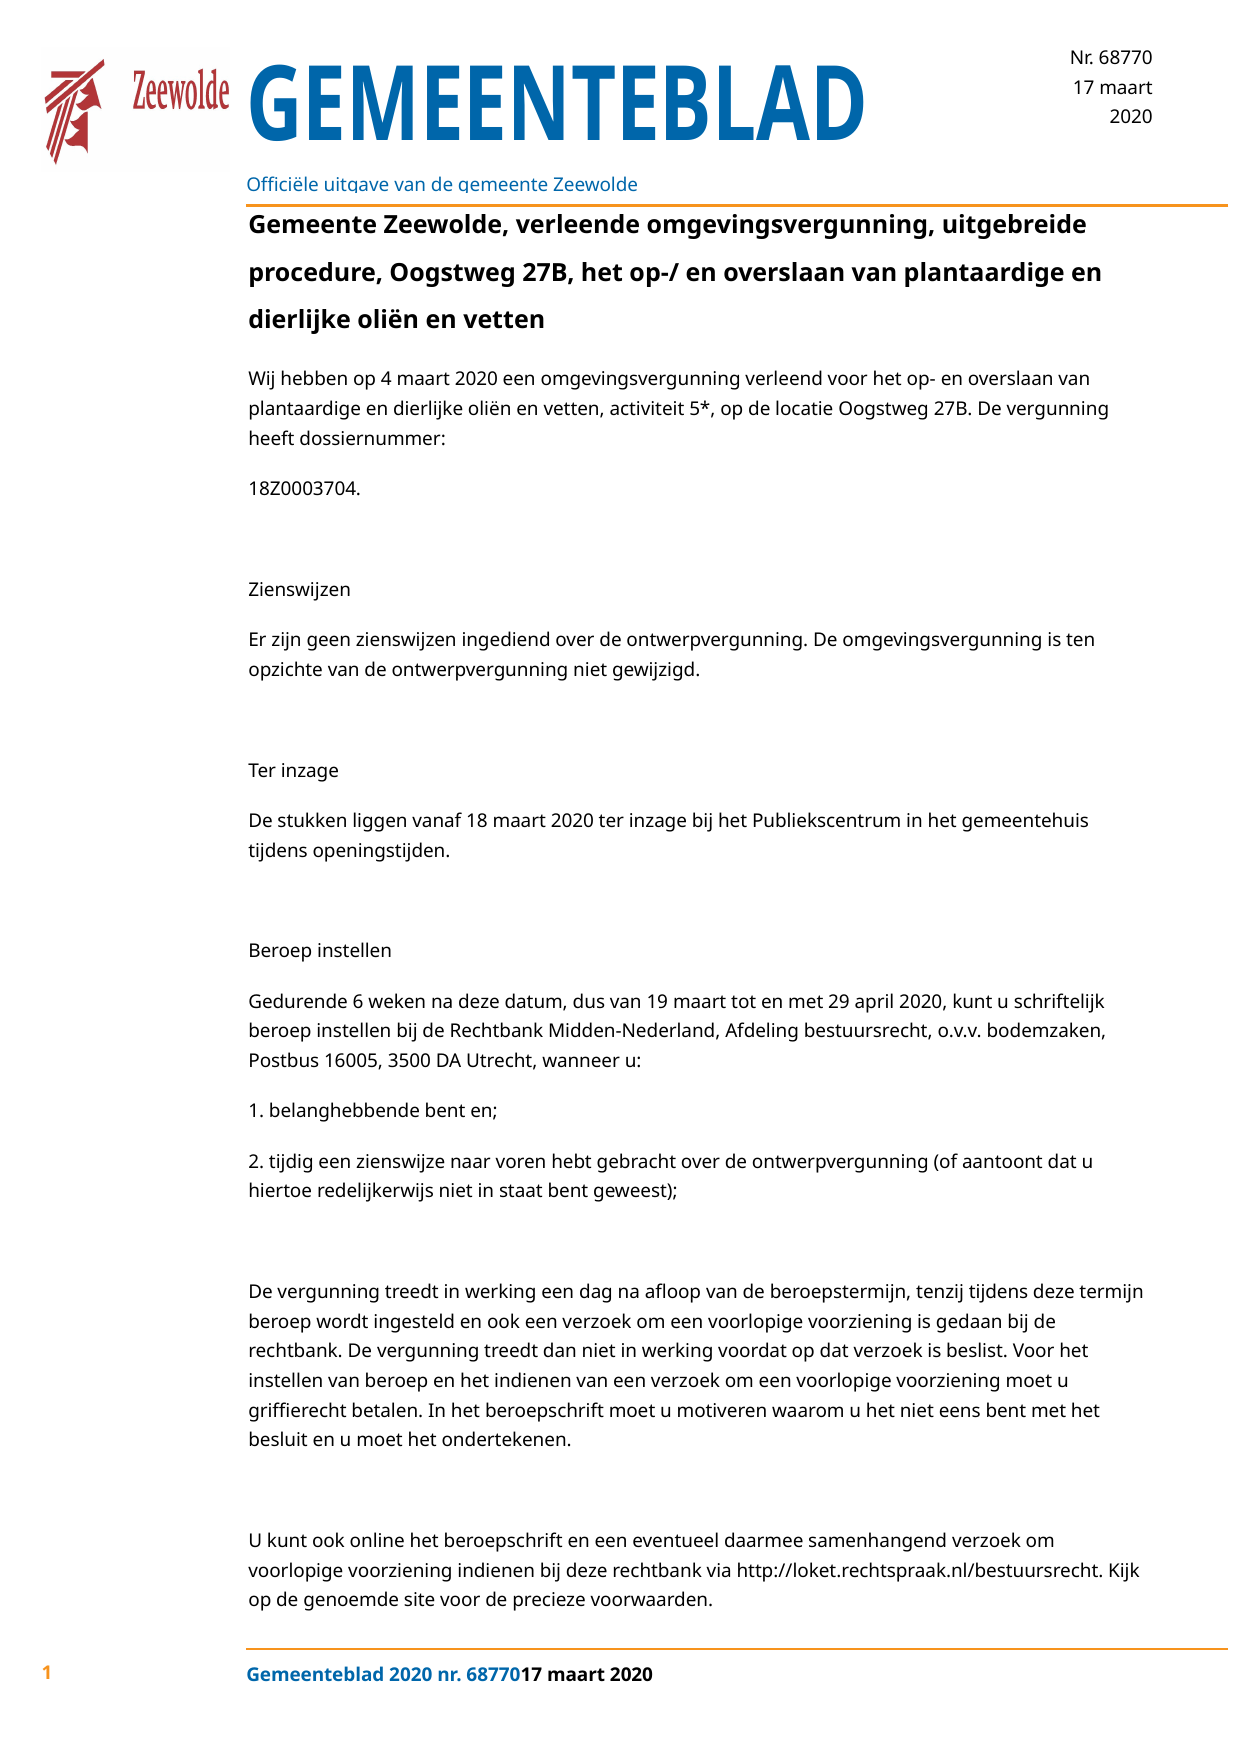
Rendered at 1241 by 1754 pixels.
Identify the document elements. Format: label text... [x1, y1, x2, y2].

text De stukken liggen vanaf 18 maart 2020 ter inzage bij het Publiekscentrum in het gemeentehuis tijdens openingstijden. [248, 807, 1152, 862]
text Beroep instellen [248, 938, 1152, 963]
text Gemeente Zeewolde, verleende omgevingsvergunning, uitgebreide procedure, Oogstweg 27B, het op-/ en overslaan van plantaardige en dierlijke oliën en vetten [248, 207, 1152, 336]
text U kunt ook online het beroepschrift en een eventueel daarmee samenhangend verzoek om voorlopige voorziening indienen bij deze rechtbank via http://loket.rechtspraak.nl/bestuursrecht. Kijk op de genoemde site voor de precieze voorwaarden. [248, 1527, 1152, 1612]
text De vergunning treedt in werking een dag na afloop van de beroepstermijn, tenzij tijdens deze termijn beroep wordt ingesteld en ook een verzoek om een voorlopige voorziening is gedaan bij de rechtbank. De vergunning treedt dan niet in werking voordat op dat verzoek is beslist. Voor het instellen van beroep en het indienen van een verzoek om een voorlopige voorziening moet u griffierecht betalen. In het beroepschrift moet u motiveren waarom u het niet eens bent met het besluit en u moet het ondertekenen. [248, 1278, 1152, 1452]
text 1. belanghebbende bent en; [248, 1098, 1152, 1123]
text Ter inzage [248, 757, 1152, 782]
text Gedurende 6 weken na deze datum, dus van 19 maart tot en met 29 april 2020, kunt u schriftelijk beroep instellen bij de Rechtbank Midden-Nederland, Afdeling bestuursrecht, o.v.v. bodemzaken, Postbus 16005, 3500 DA Utrecht, wanneer u: [248, 988, 1152, 1073]
text 2. tijdig een zienswijze naar voren hebt gebracht over de ontwerpvergunning (of aantoont dat u hiertoe redelijkerwijs niet in staat bent geweest); [248, 1148, 1152, 1203]
text 18Z0003704. [248, 475, 1152, 501]
picture [41, 47, 231, 172]
text Wij hebben op 4 maart 2020 een omgevingsvergunning verleend voor het op- en overslaan van plantaardige en dierlijke oliën en vetten, activiteit 5*, op de locatie Oogstweg 27B. De vergunning heeft dossiernummer: [248, 366, 1152, 450]
text Er zijn geen zienswijzen ingediend over de ontwerpvergunning. De omgevingsvergunning is ten opzichte van de ontwerpvergunning niet gewijzigd. [248, 626, 1152, 682]
text Zienswijzen [248, 576, 1152, 602]
